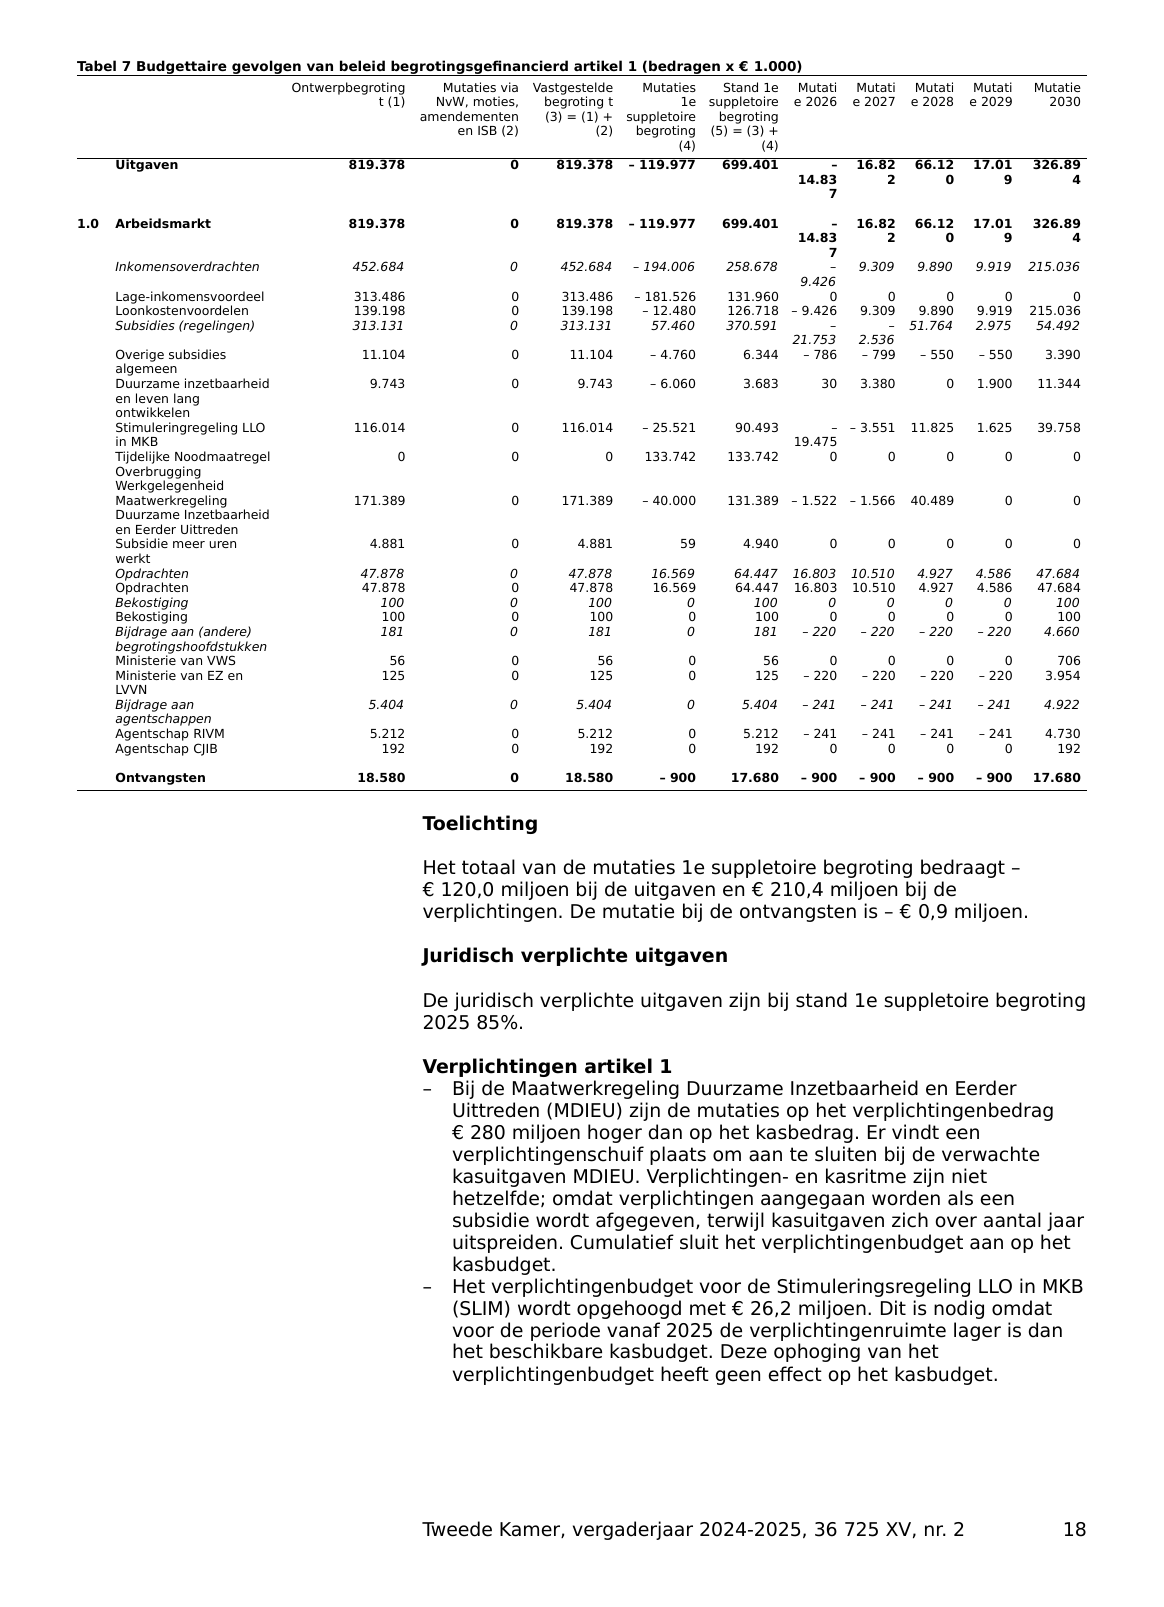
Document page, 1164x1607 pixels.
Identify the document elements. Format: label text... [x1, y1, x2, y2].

table_cell – 220 [843, 625, 901, 654]
table_cell – 220 [785, 669, 843, 698]
table_cell 192 [1018, 741, 1087, 756]
table_cell 0 [411, 289, 525, 304]
table_cell 0 [619, 741, 702, 756]
table_cell – 220 [960, 669, 1018, 698]
table_cell 100 [281, 610, 411, 625]
table_cell 370.591 [702, 319, 784, 348]
table_cell [77, 581, 109, 596]
table_cell – 550 [960, 348, 1018, 377]
table_cell [77, 610, 109, 625]
table_cell 0 [785, 654, 843, 668]
table_cell [960, 756, 1018, 771]
table_cell [411, 202, 525, 216]
table_cell 66.120 [901, 159, 960, 202]
table_cell Opdrachten [109, 566, 281, 581]
table_cell 0 [901, 377, 960, 421]
table_cell 0 [843, 596, 901, 610]
table_cell 16.803 [785, 566, 843, 581]
table_cell [77, 727, 109, 741]
table_cell 192 [281, 741, 411, 756]
table_cell 0 [843, 537, 901, 566]
table_cell 706 [1018, 654, 1087, 668]
table_cell 9.309 [843, 304, 901, 318]
table_cell 5.212 [525, 727, 619, 741]
table_cell Subsidies (regelingen) [109, 319, 281, 348]
table_cell [77, 289, 109, 304]
table_cell [77, 421, 109, 450]
table_cell 0 [960, 450, 1018, 493]
table_cell Uitgaven [109, 159, 281, 202]
table_cell 17.680 [1018, 771, 1087, 790]
table_cell 0 [411, 581, 525, 596]
table_cell [77, 756, 109, 771]
table_cell – 3.551 [843, 421, 901, 450]
table_cell 17.019 [960, 159, 1018, 202]
table_cell – 194.006 [619, 260, 702, 289]
table_cell – 1.522 [785, 494, 843, 537]
table_cell [77, 625, 109, 654]
table_cell 4.730 [1018, 727, 1087, 741]
table_cell 699.401 [702, 216, 784, 260]
table_cell 0 [411, 741, 525, 756]
table_cell 3.683 [702, 377, 784, 421]
table_cell 54.492 [1018, 319, 1087, 348]
table_cell – 900 [901, 771, 960, 790]
table_cell – 241 [901, 698, 960, 727]
table_cell Mutaties via NvW, moties, amendementen en ISB (2) [411, 76, 525, 158]
table_cell 4.881 [281, 537, 411, 566]
table_cell 4.660 [1018, 625, 1087, 654]
table_cell 0 [901, 654, 960, 668]
table_cell 4.586 [960, 566, 1018, 581]
table_cell 0 [843, 741, 901, 756]
table_cell 4.927 [901, 581, 960, 596]
table_cell 326.894 [1018, 216, 1087, 260]
table_cell 0 [411, 348, 525, 377]
table_cell [77, 741, 109, 756]
table_cell Bekostiging [109, 596, 281, 610]
table_cell – 21.753 [785, 319, 843, 348]
table_cell 192 [525, 741, 619, 756]
table_cell Ontwerpbegroting t (1) [281, 76, 411, 158]
table_cell 0 [411, 537, 525, 566]
table_cell Bijdrage aan (andere) begrotingshoofdstukken [109, 625, 281, 654]
table_cell 0 [1018, 289, 1087, 304]
table_cell [109, 756, 281, 771]
table_cell Ontvangsten [109, 771, 281, 790]
table_cell 3.954 [1018, 669, 1087, 698]
table_cell [281, 756, 411, 771]
subtitle Toelichting [422, 813, 1087, 835]
table_cell 5.404 [281, 698, 411, 727]
table_cell – 220 [785, 625, 843, 654]
table_cell – 9.426 [785, 260, 843, 289]
table_cell 17.680 [702, 771, 784, 790]
table_cell 9.890 [901, 260, 960, 289]
table_cell 0 [411, 260, 525, 289]
table_cell 171.389 [281, 494, 411, 537]
table_cell [77, 76, 109, 158]
table_cell – 9.426 [785, 304, 843, 318]
table_cell 11.104 [281, 348, 411, 377]
table_cell 40.489 [901, 494, 960, 537]
table_cell 66.120 [901, 216, 960, 260]
table_cell – 119.977 [619, 216, 702, 260]
table_cell [901, 202, 960, 216]
table_cell – 241 [960, 698, 1018, 727]
table_cell 0 [785, 596, 843, 610]
table_cell – 220 [960, 625, 1018, 654]
subtitle Juridisch verplichte uitgaven [422, 945, 1087, 967]
table_cell [843, 756, 901, 771]
table_cell 0 [785, 741, 843, 756]
table_cell 0 [411, 698, 525, 727]
table_cell 126.718 [702, 304, 784, 318]
table_cell 0 [411, 450, 525, 493]
table_cell [281, 202, 411, 216]
table_cell 64.447 [702, 566, 784, 581]
table_cell [785, 202, 843, 216]
table_cell Arbeidsmarkt [109, 216, 281, 260]
text – Bij de Maatwerkregeling Duurzame Inzetbaarheid en Eerder Uittreden (MDIEU) zijn de mutaties op het verplichtingenbedrag € 280 miljoen hoger dan op het kasbedrag. Er vindt een verplichtingenschuif plaats om aan te sluiten bij de verwachte kasuitgaven MDIEU. Verplichtingen- en kasritme zijn niet hetzelfde; omdat verplichtingen aangegaan worden als een subsidie wordt afgegeven, terwijl kasuitgaven zich over aantal jaar uitspreiden. Cumulatief sluit het verplichtingenbudget aan op het kasbudget. [422, 1078, 1087, 1276]
table_cell [109, 202, 281, 216]
table_cell Mutatie 2026 [785, 76, 843, 158]
table_cell – 241 [901, 727, 960, 741]
table_cell 171.389 [525, 494, 619, 537]
table_cell 47.878 [525, 581, 619, 596]
table_cell 18.580 [281, 771, 411, 790]
table_cell 0 [785, 537, 843, 566]
table_cell 133.742 [702, 450, 784, 493]
table_cell [77, 771, 109, 790]
table_cell Mutatie 2027 [843, 76, 901, 158]
table_cell 9.890 [901, 304, 960, 318]
table_cell 0 [411, 654, 525, 668]
table_cell 57.460 [619, 319, 702, 348]
table_cell 9.309 [843, 260, 901, 289]
table_cell – 241 [843, 727, 901, 741]
table_cell – 900 [960, 771, 1018, 790]
table_cell 0 [843, 450, 901, 493]
table_cell 116.014 [525, 421, 619, 450]
table_cell – 25.521 [619, 421, 702, 450]
table_cell [77, 654, 109, 668]
table_cell Mutaties 1e suppletoire begroting (4) [619, 76, 702, 158]
table_cell 6.344 [702, 348, 784, 377]
table_cell [525, 756, 619, 771]
table_cell – 40.000 [619, 494, 702, 537]
table_cell 10.510 [843, 581, 901, 596]
table_cell 0 [960, 494, 1018, 537]
table_cell 0 [619, 596, 702, 610]
text Het totaal van de mutaties 1e suppletoire begroting bedraagt – € 120,0 miljoen bij de uitgaven en € 210,4 miljoen bij de verplichtingen. De mutatie bij de ontvangsten is – € 0,9 miljoen. [422, 857, 1087, 923]
table_cell 17.019 [960, 216, 1018, 260]
table_cell – 220 [901, 669, 960, 698]
table_cell 0 [411, 304, 525, 318]
table_cell 64.447 [702, 581, 784, 596]
table_cell Tijdelijke Noodmaatregel Overbrugging Werkgelegenheid [109, 450, 281, 493]
table_cell 11.104 [525, 348, 619, 377]
table_cell [77, 450, 109, 493]
table_cell 313.131 [525, 319, 619, 348]
table_cell 181 [525, 625, 619, 654]
table_cell 47.878 [525, 566, 619, 581]
table_cell 56 [525, 654, 619, 668]
table_cell 181 [281, 625, 411, 654]
table_cell 131.960 [702, 289, 784, 304]
subtitle Verplichtingen artikel 1 [422, 1056, 1087, 1078]
table_cell 9.743 [281, 377, 411, 421]
table_cell 0 [411, 596, 525, 610]
table_cell 5.212 [281, 727, 411, 741]
table_cell 0 [411, 669, 525, 698]
table_cell 819.378 [525, 216, 619, 260]
table_cell Vastgestelde begroting t (3) = (1) + (2) [525, 76, 619, 158]
table_cell 326.894 [1018, 159, 1087, 202]
table_cell 0 [281, 450, 411, 493]
table_cell 0 [785, 610, 843, 625]
table_cell 0 [1018, 450, 1087, 493]
table_cell 56 [281, 654, 411, 668]
table_cell – 6.060 [619, 377, 702, 421]
table_cell 0 [901, 596, 960, 610]
table_cell – 241 [785, 727, 843, 741]
table_cell – 14.837 [785, 159, 843, 202]
table_cell [702, 756, 784, 771]
table_cell 0 [411, 421, 525, 450]
table_cell – 14.837 [785, 216, 843, 260]
table_cell 0 [411, 377, 525, 421]
table_cell – 900 [785, 771, 843, 790]
table_cell – 241 [960, 727, 1018, 741]
table_cell 125 [281, 669, 411, 698]
table_cell 16.822 [843, 159, 901, 202]
table_cell 0 [960, 610, 1018, 625]
table_cell 0 [785, 450, 843, 493]
table_cell [77, 260, 109, 289]
table_cell 139.198 [525, 304, 619, 318]
table_cell Loonkostenvoordelen [109, 304, 281, 318]
table_cell – 550 [901, 348, 960, 377]
table_cell Mutatie 2030 [1018, 76, 1087, 158]
table_cell 0 [960, 537, 1018, 566]
table_cell 139.198 [281, 304, 411, 318]
table_cell 0 [843, 289, 901, 304]
table_cell 11.825 [901, 421, 960, 450]
table_cell 0 [619, 610, 702, 625]
table_cell 100 [1018, 596, 1087, 610]
table_cell Maatwerkregeling Duurzame Inzetbaarheid en Eerder Uittreden [109, 494, 281, 537]
table_cell 116.014 [281, 421, 411, 450]
table_cell – 181.526 [619, 289, 702, 304]
table_cell [960, 202, 1018, 216]
table_cell 9.743 [525, 377, 619, 421]
table_cell [77, 596, 109, 610]
table_cell 0 [785, 289, 843, 304]
table_cell Ministerie van EZ en LVVN [109, 669, 281, 698]
table_cell [901, 756, 960, 771]
table_cell [77, 348, 109, 377]
table_cell Duurzame inzetbaarheid en leven lang ontwikkelen [109, 377, 281, 421]
table_cell [619, 756, 702, 771]
table_cell 0 [843, 654, 901, 668]
table_cell 131.389 [702, 494, 784, 537]
table_cell – 786 [785, 348, 843, 377]
table_cell 30 [785, 377, 843, 421]
table_cell 0 [960, 654, 1018, 668]
table_cell Bekostiging [109, 610, 281, 625]
table_cell 125 [525, 669, 619, 698]
table_cell – 19.475 [785, 421, 843, 450]
table_cell – 241 [843, 698, 901, 727]
table_cell 4.881 [525, 537, 619, 566]
table_cell 0 [960, 289, 1018, 304]
table_cell Mutatie 2028 [901, 76, 960, 158]
table_cell 59 [619, 537, 702, 566]
table_cell Subsidie meer uren werkt [109, 537, 281, 566]
table_cell 4.927 [901, 566, 960, 581]
table_cell 133.742 [619, 450, 702, 493]
table_cell [77, 377, 109, 421]
table_cell [77, 698, 109, 727]
table_cell 3.380 [843, 377, 901, 421]
table_cell [77, 566, 109, 581]
table_cell [77, 319, 109, 348]
table_cell [619, 202, 702, 216]
table_cell 0 [960, 741, 1018, 756]
table_cell 0 [411, 771, 525, 790]
table_cell 819.378 [281, 216, 411, 260]
table_cell 192 [702, 741, 784, 756]
table_cell 0 [411, 610, 525, 625]
table_cell 0 [619, 654, 702, 668]
table_cell [411, 756, 525, 771]
table_cell [77, 159, 109, 202]
table_cell [77, 494, 109, 537]
table_header Tabel 7 Budgettaire gevolgen van beleid begrotingsgefinancierd artikel 1 (bedragen x € 1.000) [77, 59, 1087, 75]
table_cell 0 [619, 727, 702, 741]
table_cell Lage-inkomensvoordeel [109, 289, 281, 304]
table_cell 313.486 [281, 289, 411, 304]
table_cell 1.900 [960, 377, 1018, 421]
table_cell Bijdrage aan agentschappen [109, 698, 281, 727]
table_cell 0 [843, 610, 901, 625]
table_cell 90.493 [702, 421, 784, 450]
table_cell 0 [960, 596, 1018, 610]
table_cell 100 [525, 610, 619, 625]
table_cell 3.390 [1018, 348, 1087, 377]
table_cell 1.0 [77, 216, 109, 260]
table_cell 0 [901, 741, 960, 756]
table_cell 9.919 [960, 260, 1018, 289]
table_cell 258.678 [702, 260, 784, 289]
table_cell 0 [901, 537, 960, 566]
table_cell Stimuleringregeling LLO in MKB [109, 421, 281, 450]
table_cell 0 [619, 669, 702, 698]
table_cell Opdrachten [109, 581, 281, 596]
table_cell 0 [525, 450, 619, 493]
table_cell – 799 [843, 348, 901, 377]
table_cell 47.878 [281, 566, 411, 581]
table_cell 181 [702, 625, 784, 654]
table_cell Inkomensoverdrachten [109, 260, 281, 289]
table_cell 4.940 [702, 537, 784, 566]
table_cell – 900 [843, 771, 901, 790]
table_cell Stand 1e suppletoire begroting (5) = (3) + (4) [702, 76, 784, 158]
table_cell 0 [619, 625, 702, 654]
table_cell 16.569 [619, 581, 702, 596]
table_cell 56 [702, 654, 784, 668]
table_cell [785, 756, 843, 771]
table_cell Ministerie van VWS [109, 654, 281, 668]
table_cell 215.036 [1018, 260, 1087, 289]
table_cell 0 [901, 450, 960, 493]
table_cell 100 [281, 596, 411, 610]
table_cell 100 [702, 610, 784, 625]
table_cell 0 [411, 566, 525, 581]
table_cell 18.580 [525, 771, 619, 790]
text – Het verplichtingenbudget voor de Stimuleringsregeling LLO in MKB (SLIM) wordt opgehoogd met € 26,2 miljoen. Dit is nodig omdat voor de periode vanaf 2025 de verplichtingenruimte lager is dan het beschikbare kasbudget. Deze ophoging van het verplichtingenbudget heeft geen effect op het kasbudget. [422, 1276, 1087, 1385]
table_cell 0 [619, 698, 702, 727]
table_cell Agentschap RIVM [109, 727, 281, 741]
table_cell [77, 202, 109, 216]
table_cell 313.486 [525, 289, 619, 304]
table_cell 819.378 [281, 159, 411, 202]
table_cell 0 [1018, 537, 1087, 566]
table_cell Agentschap CJIB [109, 741, 281, 756]
table_cell 10.510 [843, 566, 901, 581]
table_cell – 241 [785, 698, 843, 727]
table_cell [702, 202, 784, 216]
table_cell 0 [411, 319, 525, 348]
table_cell [109, 76, 281, 158]
table_cell 51.764 [901, 319, 960, 348]
table_cell 47.684 [1018, 566, 1087, 581]
table_cell – 4.760 [619, 348, 702, 377]
table_cell 47.878 [281, 581, 411, 596]
table_cell – 12.480 [619, 304, 702, 318]
table_cell 0 [411, 494, 525, 537]
table_cell 16.822 [843, 216, 901, 260]
table_cell 0 [411, 216, 525, 260]
table_cell 0 [901, 289, 960, 304]
table_cell Mutatie 2029 [960, 76, 1018, 158]
table_cell [843, 202, 901, 216]
table_cell 100 [702, 596, 784, 610]
table_cell Overige subsidies algemeen [109, 348, 281, 377]
table_cell 0 [1018, 494, 1087, 537]
table_cell 39.758 [1018, 421, 1087, 450]
table_cell [1018, 202, 1087, 216]
table_cell – 220 [901, 625, 960, 654]
table_cell [77, 669, 109, 698]
table_cell 0 [411, 625, 525, 654]
table_cell – 2.536 [843, 319, 901, 348]
table_cell 4.922 [1018, 698, 1087, 727]
table_cell 5.404 [525, 698, 619, 727]
table_cell [77, 304, 109, 318]
table_cell 16.803 [785, 581, 843, 596]
table_cell 452.684 [525, 260, 619, 289]
table_cell – 1.566 [843, 494, 901, 537]
table_cell 0 [411, 727, 525, 741]
table_cell – 220 [843, 669, 901, 698]
table_cell [77, 537, 109, 566]
table_cell [1018, 756, 1087, 771]
table_cell 2.975 [960, 319, 1018, 348]
table_cell 125 [702, 669, 784, 698]
table_cell 47.684 [1018, 581, 1087, 596]
table_cell – 900 [619, 771, 702, 790]
table_cell 100 [1018, 610, 1087, 625]
table_cell 11.344 [1018, 377, 1087, 421]
table_cell 100 [525, 596, 619, 610]
table_cell 0 [411, 159, 525, 202]
table_cell 0 [901, 610, 960, 625]
table_cell 819.378 [525, 159, 619, 202]
table_cell [525, 202, 619, 216]
table_cell 16.569 [619, 566, 702, 581]
table_cell 215.036 [1018, 304, 1087, 318]
table_cell 313.131 [281, 319, 411, 348]
table_cell 1.625 [960, 421, 1018, 450]
table_cell 699.401 [702, 159, 784, 202]
table_cell 5.212 [702, 727, 784, 741]
table_cell 452.684 [281, 260, 411, 289]
table_cell – 119.977 [619, 159, 702, 202]
table_cell 9.919 [960, 304, 1018, 318]
text De juridisch verplichte uitgaven zijn bij stand 1e suppletoire begroting 2025 85%. [422, 989, 1087, 1033]
table_cell 5.404 [702, 698, 784, 727]
table_cell 4.586 [960, 581, 1018, 596]
